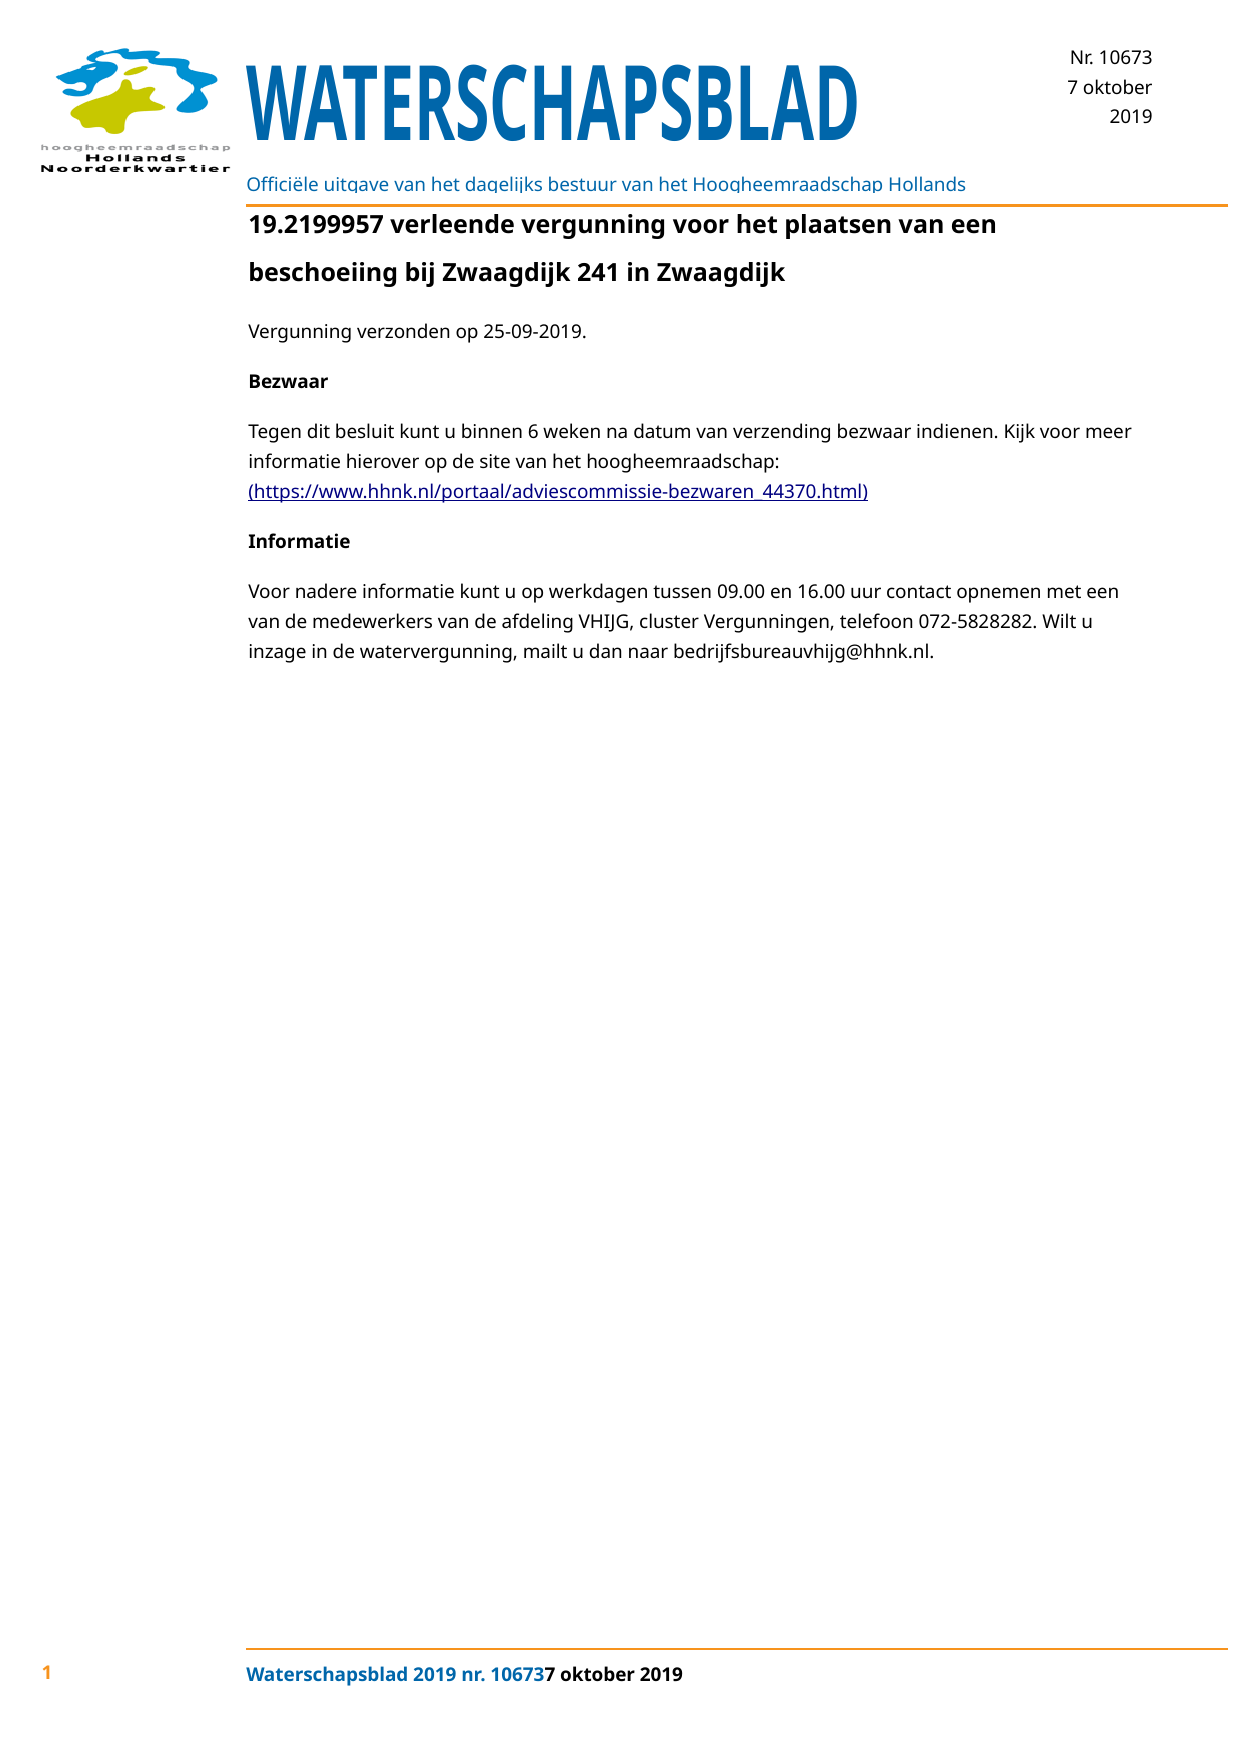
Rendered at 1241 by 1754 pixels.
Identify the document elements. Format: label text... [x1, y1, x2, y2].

text Vergunning verzonden op 25-09-2019. [248, 318, 1152, 344]
text Voor nadere informatie kunt u op werkdagen tussen 09.00 en 16.00 uur contact opnemen met een van de medewerkers van de afdeling VHIJG, cluster Vergunningen, telefoon 072-5828282. Wilt u inzage in de watervergunning, mailt u dan naar bedrijfsbureauvhijg@hhnk.nl. [248, 579, 1152, 664]
text Bezwaar [248, 368, 1152, 394]
text 19.2199957 verleende vergunning voor het plaatsen van een beschoeiing bij Zwaagdijk 241 in Zwaagdijk [248, 207, 1152, 288]
text Tegen dit besluit kunt u binnen 6 weken na datum van verzending bezwaar indienen. Kijk voor meer informatie hierover op de site van het hoogheemraadschap: (https://www.hhnk.nl/portaal/adviescommissie-bezwaren_44370.html) [248, 419, 1152, 504]
text Informatie [248, 528, 1152, 554]
picture [41, 47, 231, 172]
